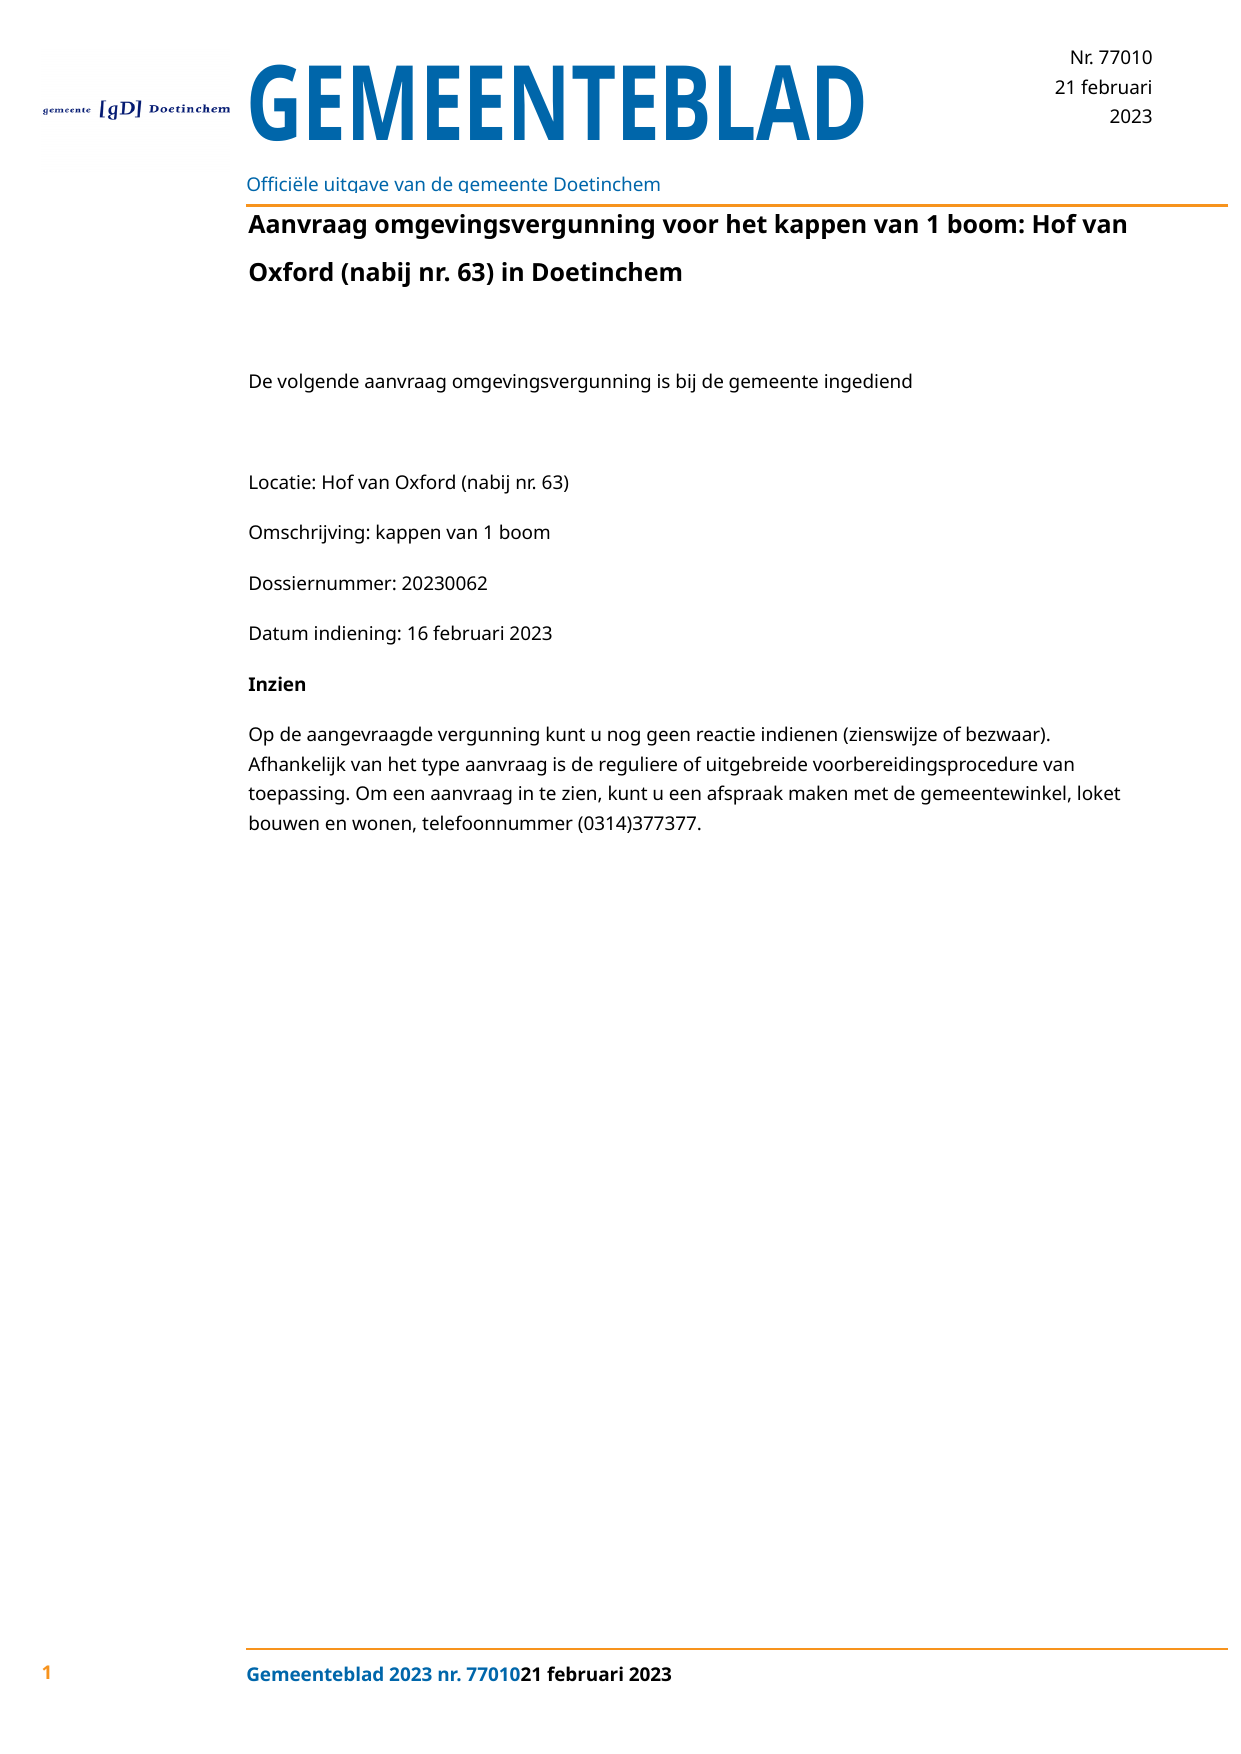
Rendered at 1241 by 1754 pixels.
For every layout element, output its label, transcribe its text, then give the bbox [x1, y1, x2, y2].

text Op de aangevraagde vergunning kunt u nog geen reactie indienen (zienswijze of bezwaar). Afhankelijk van het type aanvraag is de reguliere of uitgebreide voorbereidingsprocedure van toepassing. Om een aanvraag in te zien, kunt u een afspraak maken met de gemeentewinkel, loket bouwen en wonen, telefoonnummer (0314)377377. [248, 721, 1152, 836]
text Aanvraag omgevingsvergunning voor het kappen van 1 boom: Hof van Oxford (nabij nr. 63) in Doetinchem [248, 207, 1152, 288]
text Datum indiening: 16 februari 2023 [248, 620, 1152, 646]
text Locatie: Hof van Oxford (nabij nr. 63) [248, 469, 1152, 495]
text Dossiernummer: 20230062 [248, 570, 1152, 596]
text Omschrijving: kappen van 1 boom [248, 519, 1152, 545]
text De volgende aanvraag omgevingsvergunning is bij de gemeente ingediend [248, 368, 1152, 394]
text Inzien [248, 671, 1152, 697]
picture [41, 47, 231, 172]
